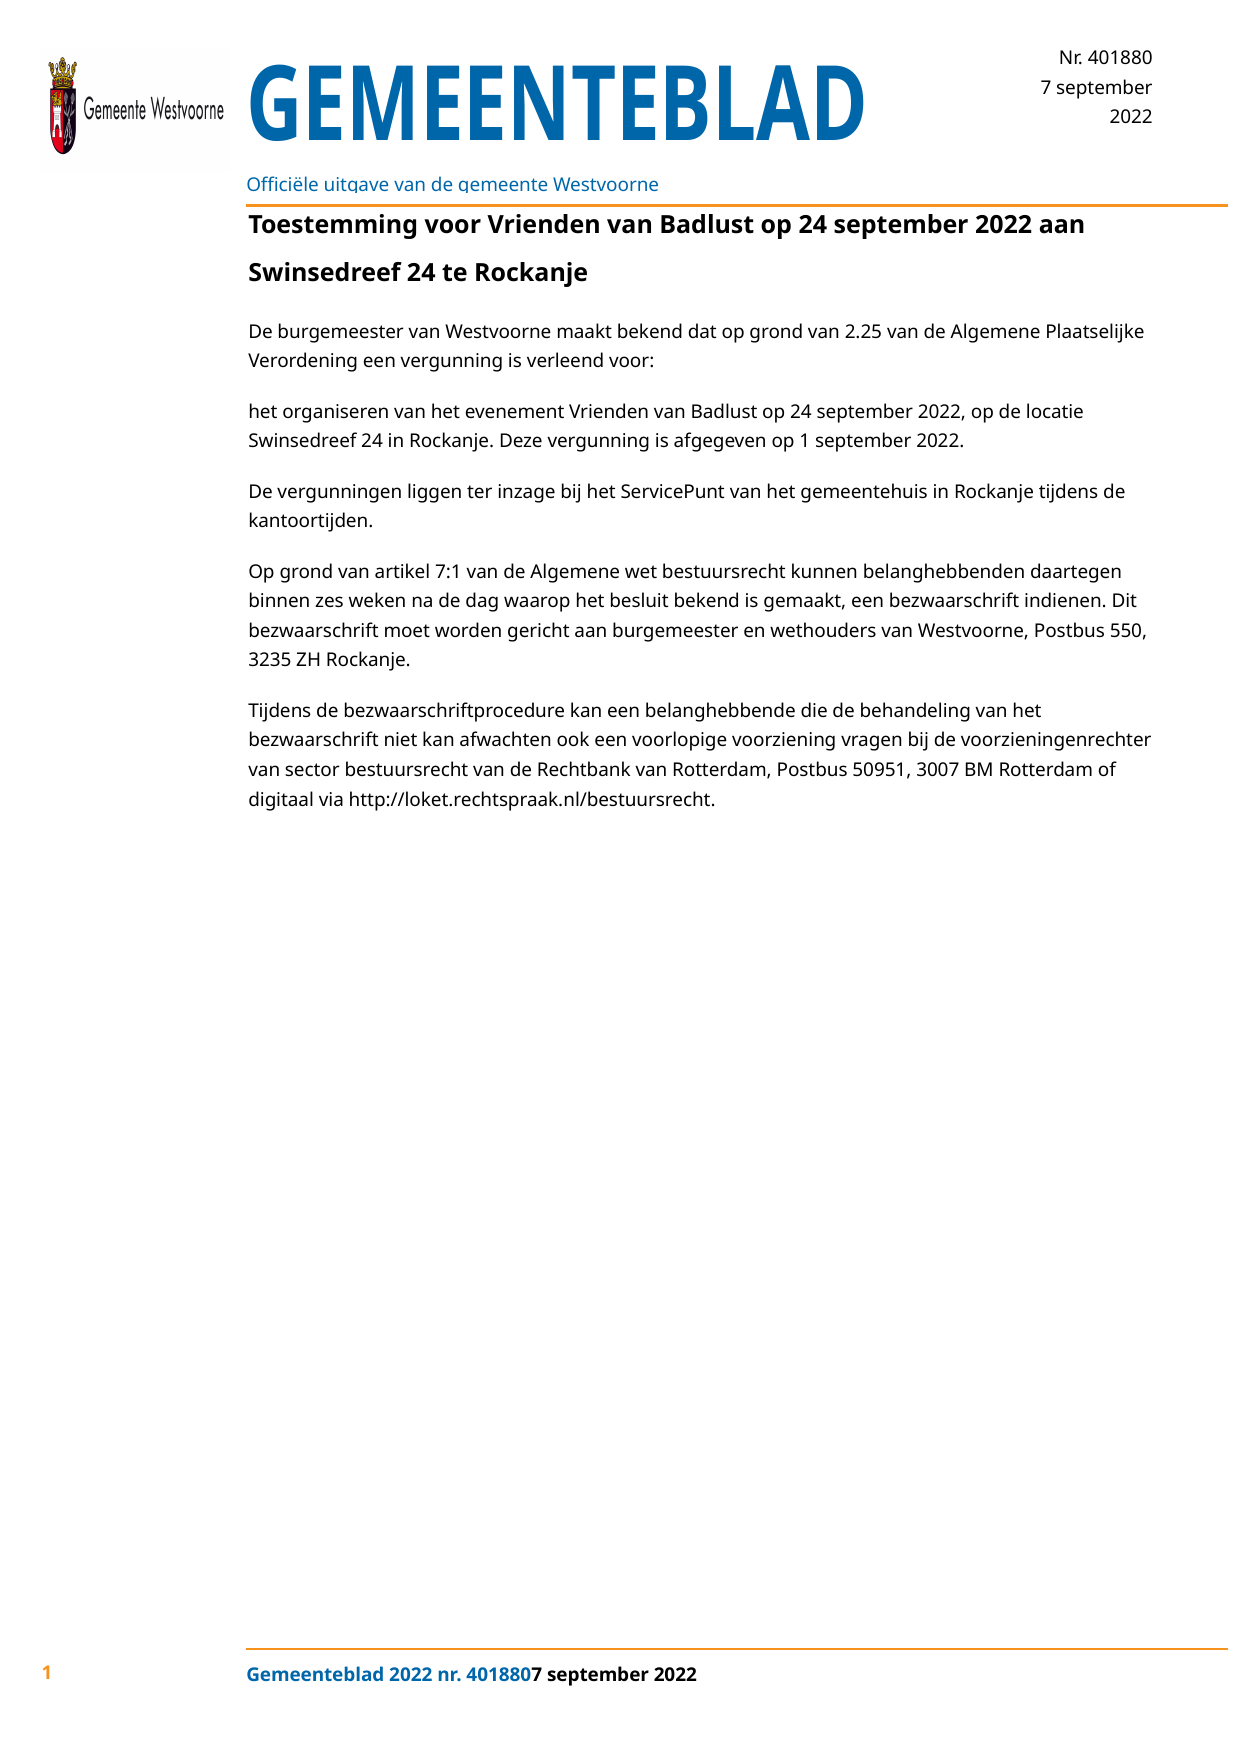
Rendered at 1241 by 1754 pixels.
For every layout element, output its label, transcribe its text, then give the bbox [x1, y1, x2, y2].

text Tijdens de bezwaarschriftprocedure kan een belanghebbende die de behandeling van het bezwaarschrift niet kan afwachten ook een voorlopige voorziening vragen bij de voorzieningenrechter van sector bestuursrecht van de Rechtbank van Rotterdam, Postbus 50951, 3007 BM Rotterdam of digitaal via http://loket.rechtspraak.nl/bestuursrecht. [248, 697, 1152, 812]
text Toestemming voor Vrienden van Badlust op 24 september 2022 aan Swinsedreef 24 te Rockanje [248, 207, 1152, 288]
text het organiseren van het evenement Vrienden van Badlust op 24 september 2022, op de locatie Swinsedreef 24 in Rockanje. Deze vergunning is afgegeven op 1 september 2022. [248, 398, 1152, 453]
picture [41, 47, 231, 172]
text De vergunningen liggen ter inzage bij het ServicePunt van het gemeentehuis in Rockanje tijdens de kantoortijden. [248, 478, 1152, 533]
text De burgemeester van Westvoorne maakt bekend dat op grond van 2.25 van de Algemene Plaatselijke Verordening een vergunning is verleend voor: [248, 318, 1152, 373]
text Op grond van artikel 7:1 van de Algemene wet bestuursrecht kunnen belanghebbenden daartegen binnen zes weken na de dag waarop het besluit bekend is gemaakt, een bezwaarschrift indienen. Dit bezwaarschrift moet worden gericht aan burgemeester en wethouders van Westvoorne, Postbus 550, 3235 ZH Rockanje. [248, 558, 1152, 672]
